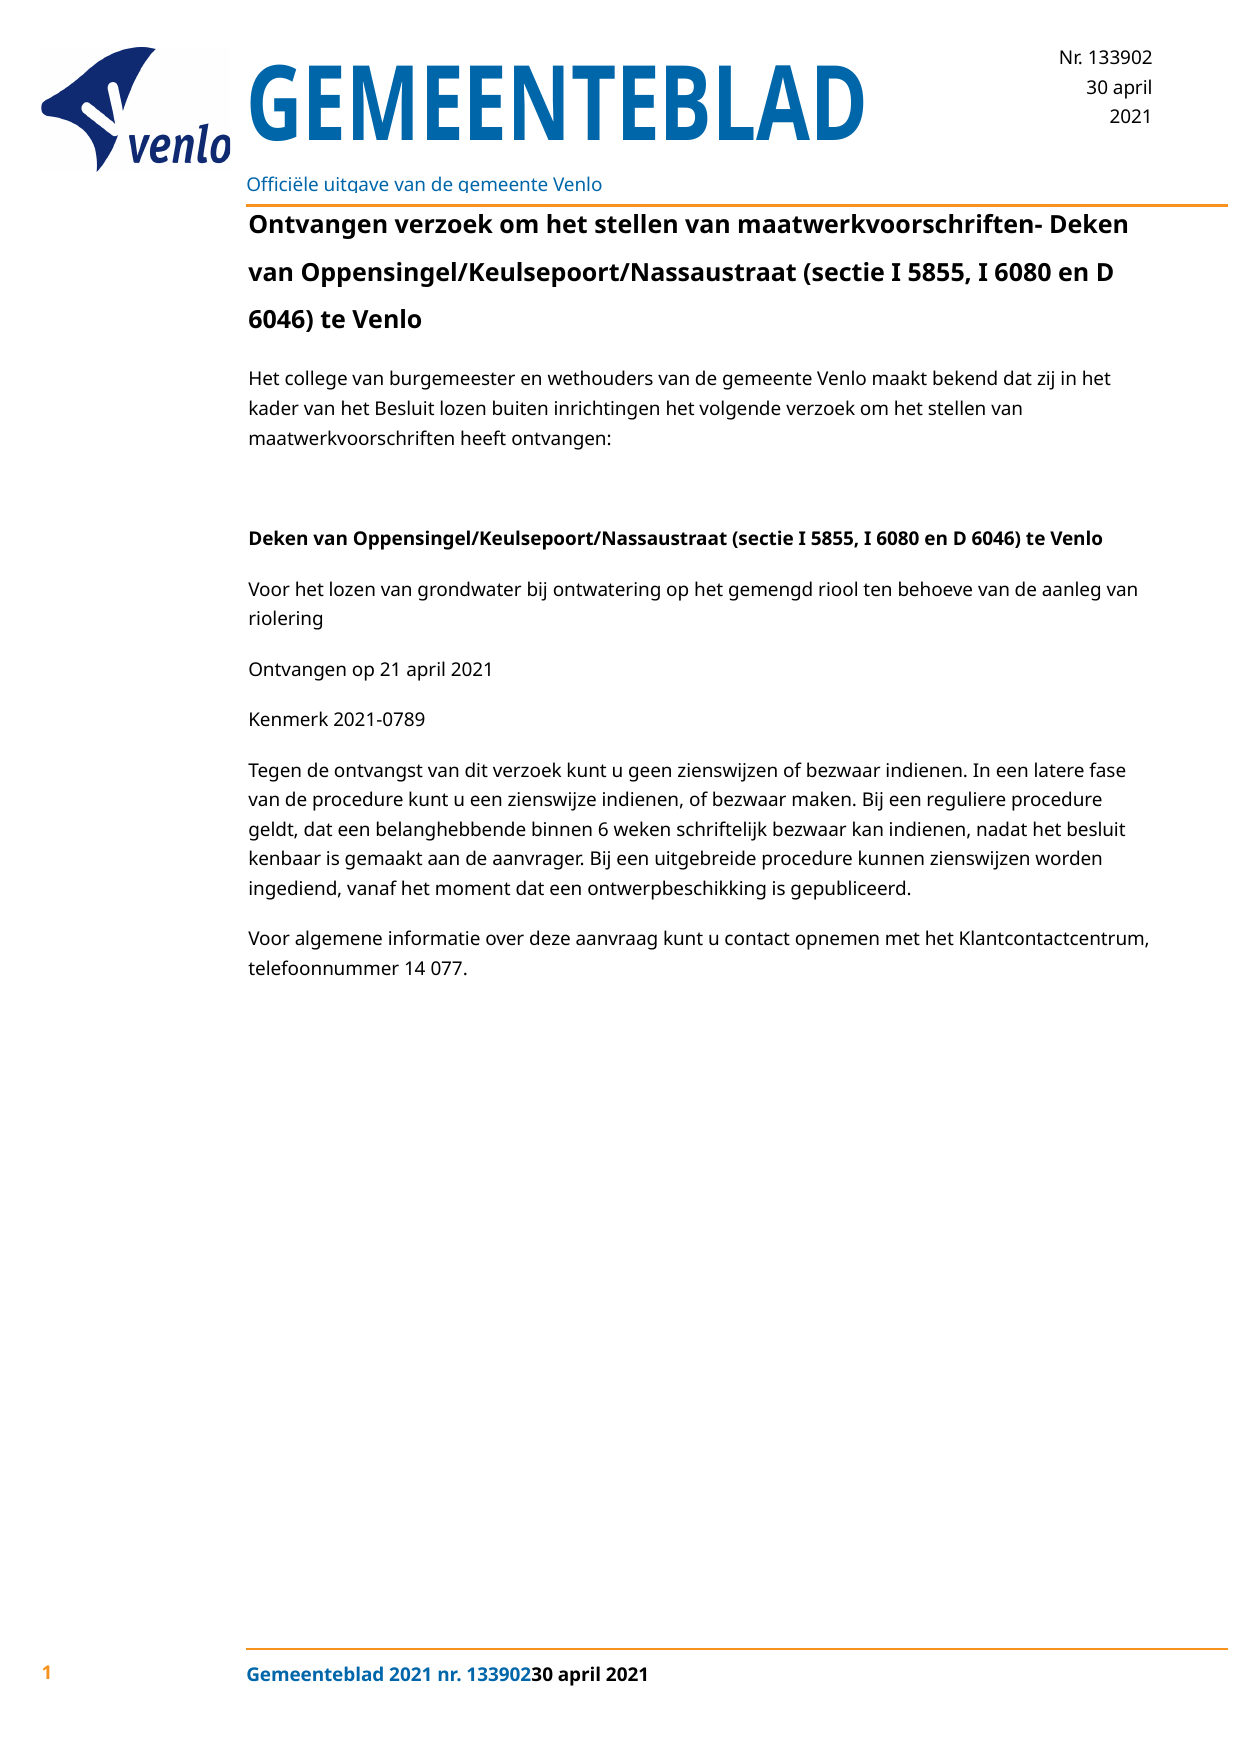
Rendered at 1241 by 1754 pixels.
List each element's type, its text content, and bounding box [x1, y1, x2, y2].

text Voor algemene informatie over deze aanvraag kunt u contact opnemen met het Klantcontactcentrum, telefoonnummer 14 077. [248, 926, 1152, 981]
text Ontvangen op 21 april 2021 [248, 656, 1152, 682]
text Deken van Oppensingel/Keulsepoort/Nassaustraat (sectie I 5855, I 6080 en D 6046) te Venlo [248, 526, 1152, 551]
picture [41, 47, 231, 172]
text Ontvangen verzoek om het stellen van maatwerkvoorschriften- Deken van Oppensingel/Keulsepoort/Nassaustraat (sectie I 5855, I 6080 en D 6046) te Venlo [248, 207, 1152, 336]
text Voor het lozen van grondwater bij ontwatering op het gemengd riool ten behoeve van de aanleg van riolering [248, 576, 1152, 631]
text Tegen de ontvangst van dit verzoek kunt u geen zienswijzen of bezwaar indienen. In een latere fase van de procedure kunt u een zienswijze indienen, of bezwaar maken. Bij een reguliere procedure geldt, dat een belanghebbende binnen 6 weken schriftelijk bezwaar kan indienen, nadat het besluit kenbaar is gemaakt aan de aanvrager. Bij een uitgebreide procedure kunnen zienswijzen worden ingediend, vanaf het moment dat een ontwerpbeschikking is gepubliceerd. [248, 757, 1152, 901]
text Kenmerk 2021-0789 [248, 706, 1152, 732]
text Het college van burgemeester en wethouders van de gemeente Venlo maakt bekend dat zij in het kader van het Besluit lozen buiten inrichtingen het volgende verzoek om het stellen van maatwerkvoorschriften heeft ontvangen: [248, 366, 1152, 450]
